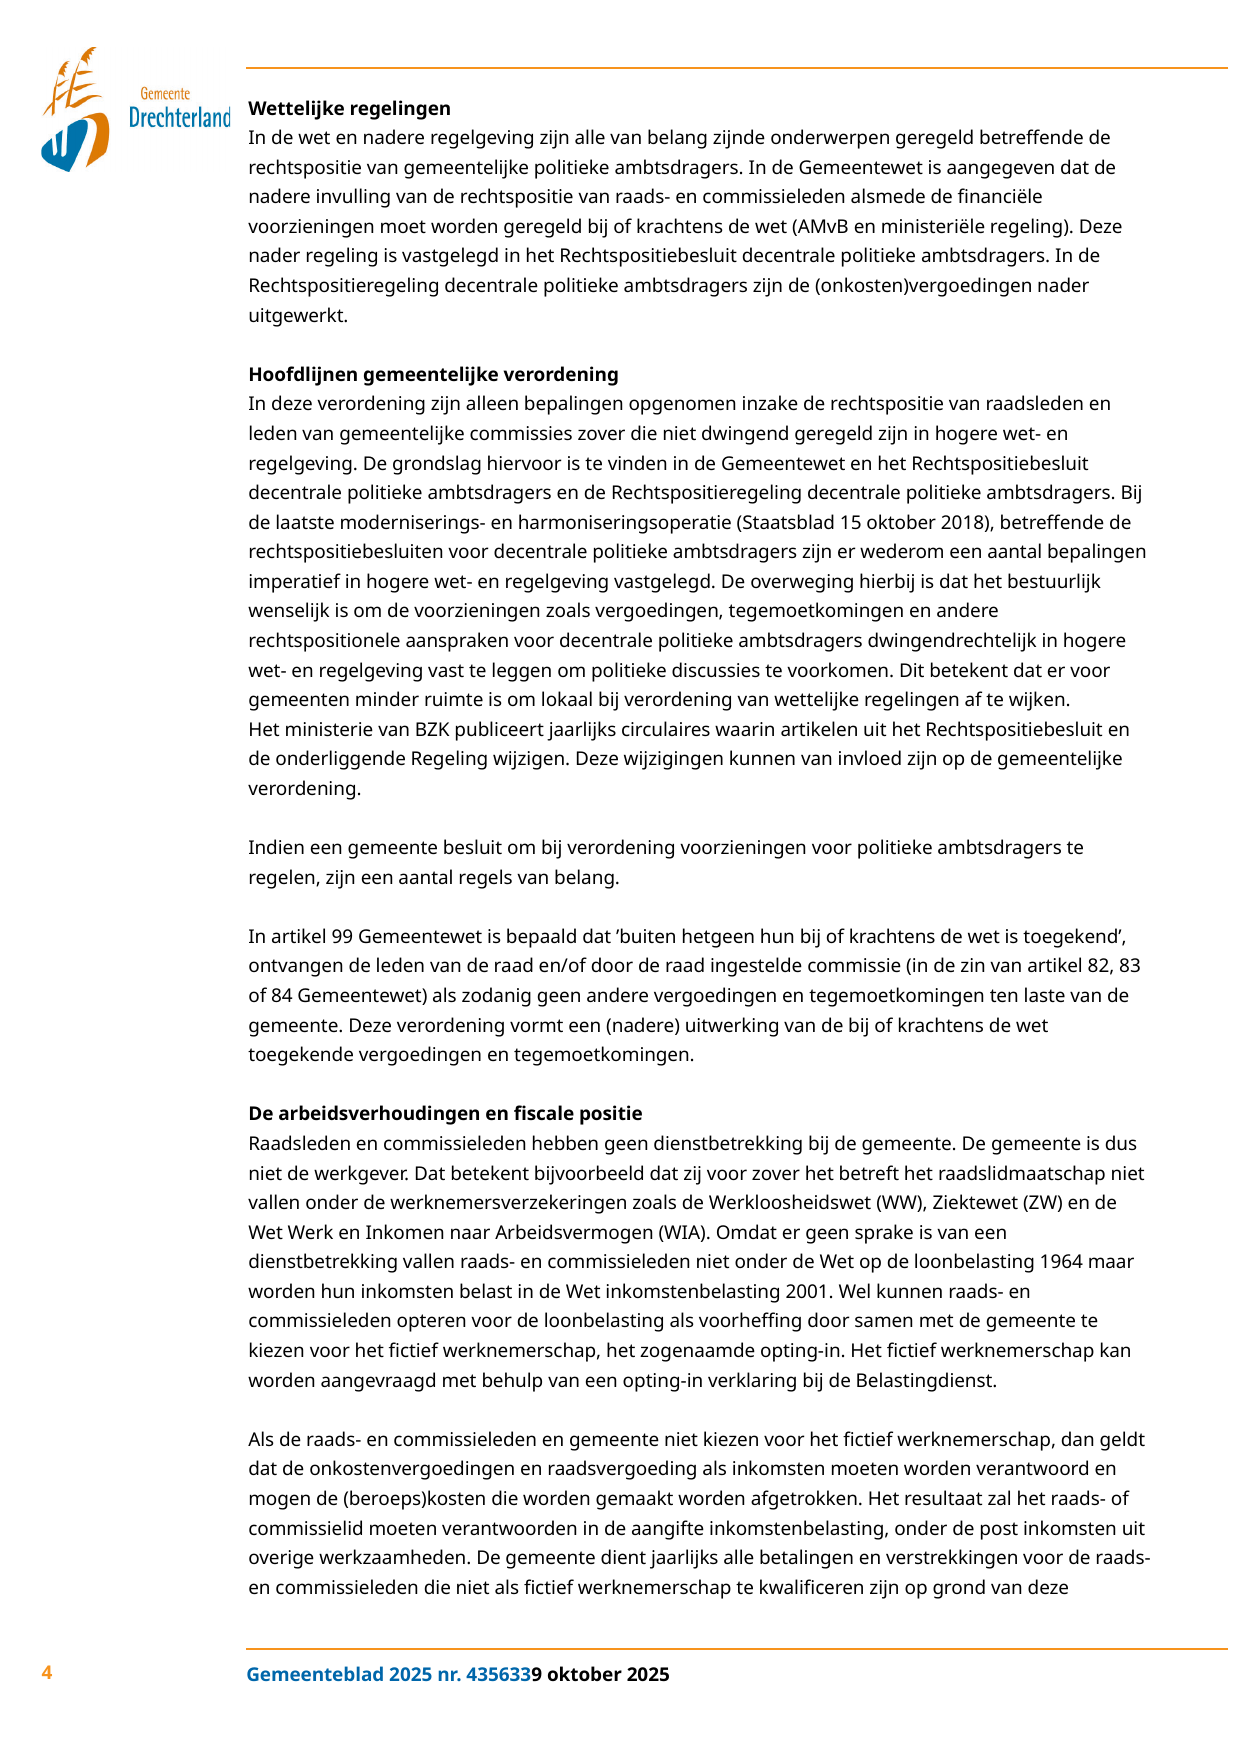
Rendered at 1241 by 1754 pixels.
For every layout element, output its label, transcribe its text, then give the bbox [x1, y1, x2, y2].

text Hoofdlijnen gemeentelijke verordening [248, 361, 1152, 387]
text Raadsleden en commissieleden hebben geen dienstbetrekking bij de gemeente. De gemeente is dus niet de werkgever. Dat betekent bijvoorbeeld dat zij voor zover het betreft het raadslidmaatschap niet vallen onder de werknemersverzekeringen zoals de Werkloosheidswet (WW), Ziektewet (ZW) en de Wet Werk en Inkomen naar Arbeidsvermogen (WIA). Omdat er geen sprake is van een dienstbetrekking vallen raads- en commissieleden niet onder de Wet op de loonbelasting 1964 maar worden hun inkomsten belast in de Wet inkomstenbelasting 2001. Wel kunnen raads- en commissieleden opteren voor de loonbelasting als voorheffing door samen met de gemeente te kiezen voor het fictief werknemerschap, het zogenaamde opting-in. Het fictief werknemerschap kan worden aangevraagd met behulp van een opting-in verklaring bij de Belastingdienst. [248, 1130, 1152, 1393]
text Indien een gemeente besluit om bij verordening voorzieningen voor politieke ambtsdragers te regelen, zijn een aantal regels van belang. [248, 834, 1152, 890]
text In de wet en nadere regelgeving zijn alle van belang zijnde onderwerpen geregeld betreffende de rechtspositie van gemeentelijke politieke ambtsdragers. In de Gemeentewet is aangegeven dat de nadere invulling van de rechtspositie van raads- en commissieleden alsmede de financiële voorzieningen moet worden geregeld bij of krachtens de wet (AMvB en ministeriële regeling). Deze nader regeling is vastgelegd in het Rechtspositiebesluit decentrale politieke ambtsdragers. In de Rechtspositieregeling decentrale politieke ambtsdragers zijn de (onkosten)vergoedingen nader uitgewerkt. [248, 124, 1152, 328]
text De arbeidsverhoudingen en fiscale positie [248, 1101, 1152, 1126]
picture [41, 158, 64, 172]
text Wettelijke regelingen [248, 95, 1152, 121]
text Het ministerie van BZK publiceert jaarlijks circulaires waarin artikelen uit het Rechtspositiebesluit en de onderliggende Regeling wijzigen. Deze wijzigingen kunnen van invloed zijn op de gemeentelijke verordening. [248, 716, 1152, 801]
text Als de raads- en commissieleden en gemeente niet kiezen voor het fictief werknemerschap, dan geldt dat de onkostenvergoedingen en raadsvergoeding als inkomsten moeten worden verantwoord en mogen de (beroeps)kosten die worden gemaakt worden afgetrokken. Het resultaat zal het raads- of commissielid moeten verantwoorden in de aangifte inkomstenbelasting, onder de post inkomsten uit overige werkzaamheden. De gemeente dient jaarlijks alle betalingen en verstrekkingen voor de raads- en commissieleden die niet als fictief werknemerschap te kwalificeren zijn op grond van deze [248, 1426, 1152, 1600]
text In deze verordening zijn alleen bepalingen opgenomen inzake de rechtspositie van raadsleden en leden van gemeentelijke commissies zover die niet dwingend geregeld zijn in hogere wet- en regelgeving. De grondslag hiervoor is te vinden in de Gemeentewet en het Rechtspositiebesluit decentrale politieke ambtsdragers en de Rechtspositieregeling decentrale politieke ambtsdragers. Bij de laatste moderniserings- en harmoniseringsoperatie (Staatsblad 15 oktober 2018), betreffende de rechtspositiebesluiten voor decentrale politieke ambtsdragers zijn er wederom een aantal bepalingen imperatief in hogere wet- en regelgeving vastgelegd. De overweging hierbij is dat het bestuurlijk wenselijk is om de voorzieningen zoals vergoedingen, tegemoetkomingen en andere rechtspositionele aanspraken voor decentrale politieke ambtsdragers dwingendrechtelijk in hogere wet- en regelgeving vast te leggen om politieke discussies te voorkomen. Dit betekent dat er voor gemeenten minder ruimte is om lokaal bij verordening van wettelijke regelingen af te wijken. [248, 391, 1152, 712]
picture [226, 115, 231, 124]
text In artikel 99 Gemeentewet is bepaald dat ’buiten hetgeen hun bij of krachtens de wet is toegekend’, ontvangen de leden van de raad en/of door de raad ingestelde commissie (in de zin van artikel 82, 83 of 84 Gemeentewet) als zodanig geen andere vergoedingen en tegemoetkomingen ten laste van de gemeente. Deze verordening vormt een (nadere) uitwerking van de bij of krachtens de wet toegekende vergoedingen en tegemoetkomingen. [248, 923, 1152, 1067]
picture [41, 47, 231, 172]
